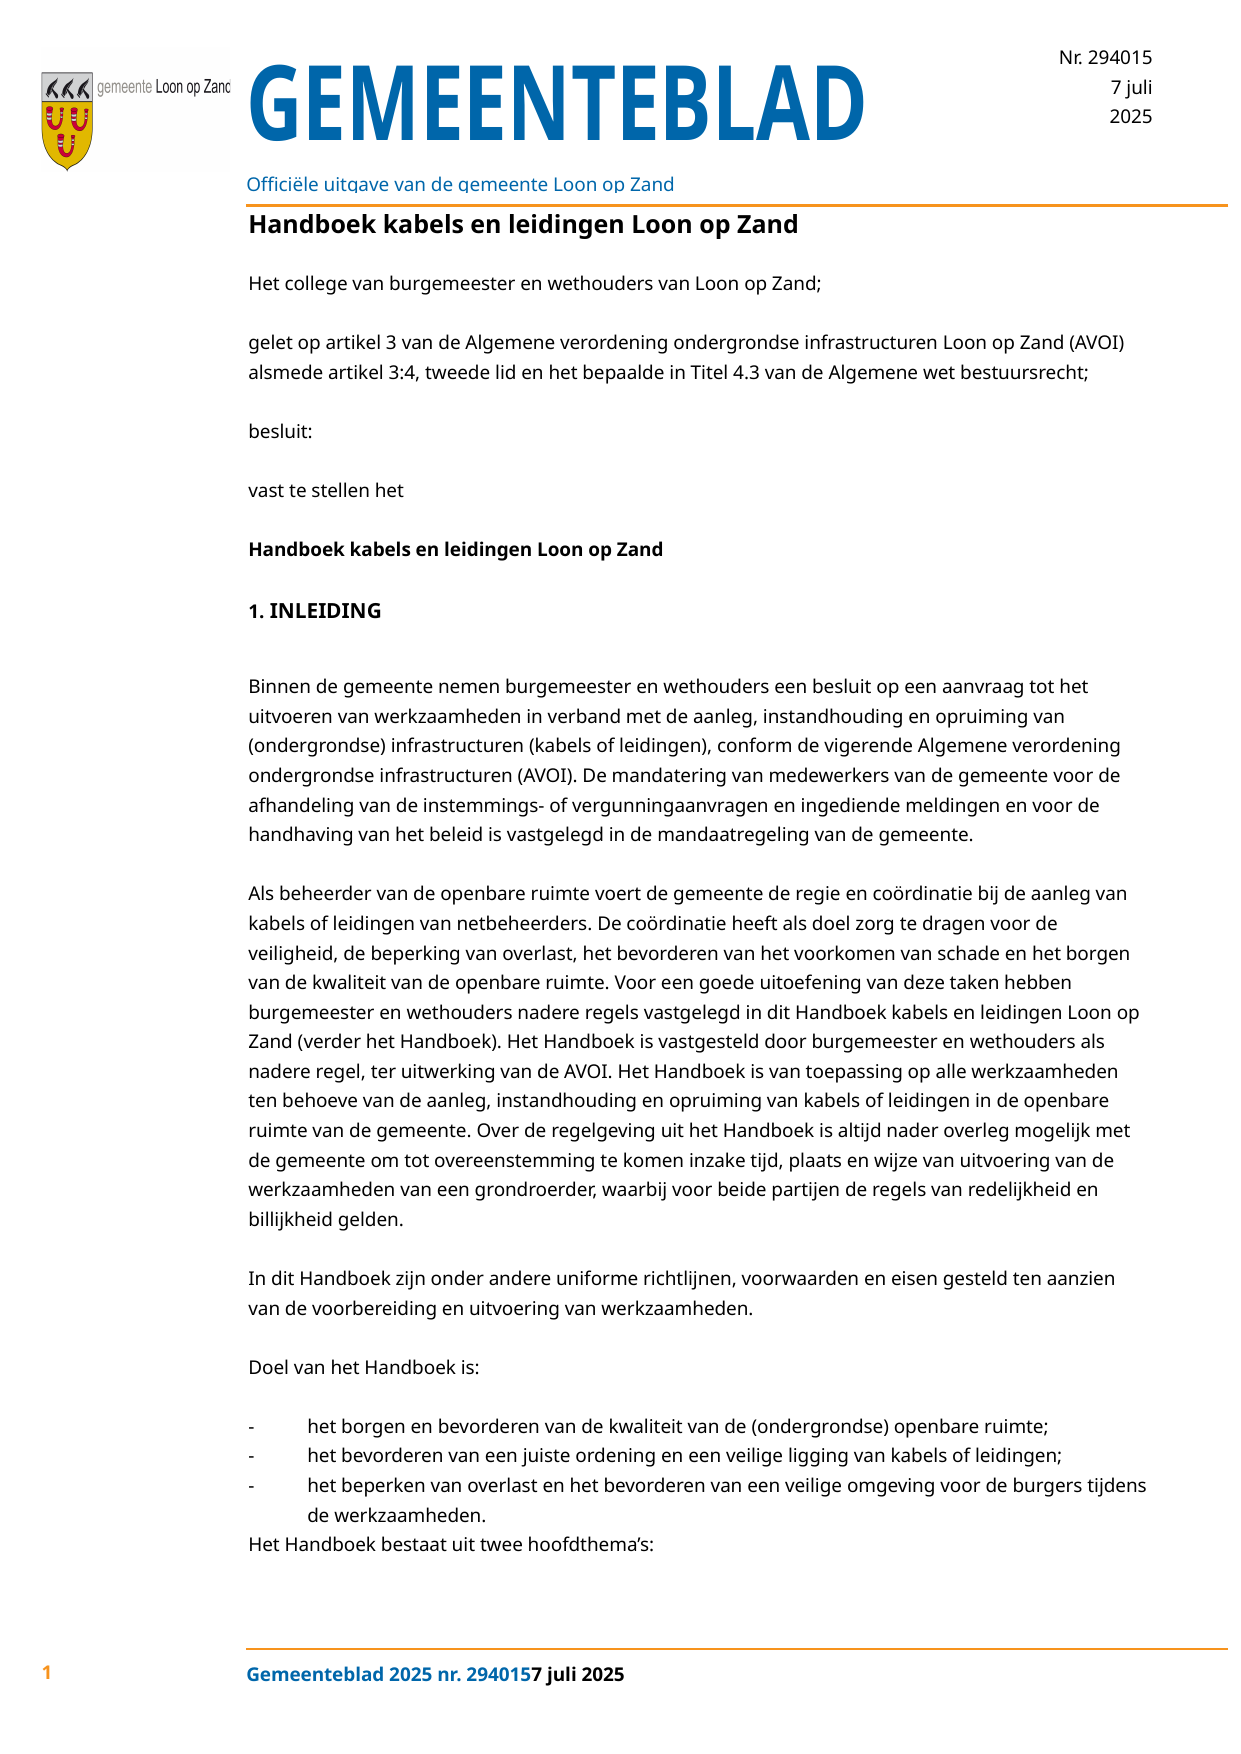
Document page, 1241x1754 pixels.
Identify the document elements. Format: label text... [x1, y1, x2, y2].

list het borgen en bevorderen van de kwaliteit van de (ondergrondse) openbare ruimte; [248, 1413, 1152, 1439]
text Het Handboek bestaat uit twee hoofdthema’s: [248, 1531, 1152, 1557]
text Handboek kabels en leidingen Loon op Zand [248, 537, 1152, 562]
picture [41, 47, 231, 172]
text Doel van het Handboek is: [248, 1354, 1152, 1379]
text Het college van burgemeester en wethouders van Loon op Zand; [248, 270, 1152, 296]
text vast te stellen het [248, 477, 1152, 503]
text 1. INLEIDING [248, 596, 1152, 624]
text Handboek kabels en leidingen Loon op Zand [248, 207, 1152, 241]
text Binnen de gemeente nemen burgemeester en wethouders een besluit op een aanvraag tot het uitvoeren van werkzaamheden in verband met de aanleg, instandhouding en opruiming van (ondergrondse) infrastructuren (kabels of leidingen), conform de vigerende Algemene verordening ondergrondse infrastructuren (AVOI). De mandatering van medewerkers van de gemeente voor de afhandeling van de instemmings- of vergunningaanvragen en ingediende meldingen en voor de handhaving van het beleid is vastgelegd in de mandaatregeling van de gemeente. [248, 673, 1152, 847]
text In dit Handboek zijn onder andere uniforme richtlijnen, voorwaarden en eisen gesteld ten aanzien van de voorbereiding en uitvoering van werkzaamheden. [248, 1265, 1152, 1320]
list het beperken van overlast en het bevorderen van een veilige omgeving voor de burgers tijdens de werkzaamheden. [248, 1472, 1152, 1527]
text gelet op artikel 3 van de Algemene verordening ondergrondse infrastructuren Loon op Zand (AVOI) alsmede artikel 3:4, tweede lid en het bepaalde in Titel 4.3 van de Algemene wet bestuursrecht; [248, 329, 1152, 385]
text besluit: [248, 418, 1152, 444]
text Als beheerder van de openbare ruimte voert de gemeente de regie en coördinatie bij de aanleg van kabels of leidingen van netbeheerders. De coördinatie heeft als doel zorg te dragen voor de veiligheid, de beperking van overlast, het bevorderen van het voorkomen van schade en het borgen van de kwaliteit van de openbare ruimte. Voor een goede uitoefening van deze taken hebben burgemeester en wethouders nadere regels vastgelegd in dit Handboek kabels en leidingen Loon op Zand (verder het Handboek). Het Handboek is vastgesteld door burgemeester en wethouders als nadere regel, ter uitwerking van de AVOI. Het Handboek is van toepassing op alle werkzaamheden ten behoeve van de aanleg, instandhouding en opruiming van kabels of leidingen in de openbare ruimte van de gemeente. Over de regelgeving uit het Handboek is altijd nader overleg mogelijk met de gemeente om tot overeenstemming te komen inzake tijd, plaats en wijze van uitvoering van de werkzaamheden van een grondroerder, waarbij voor beide partijen de regels van redelijkheid en billijkheid gelden. [248, 881, 1152, 1232]
list het bevorderen van een juiste ordening en een veilige ligging van kabels of leidingen; [248, 1443, 1152, 1468]
